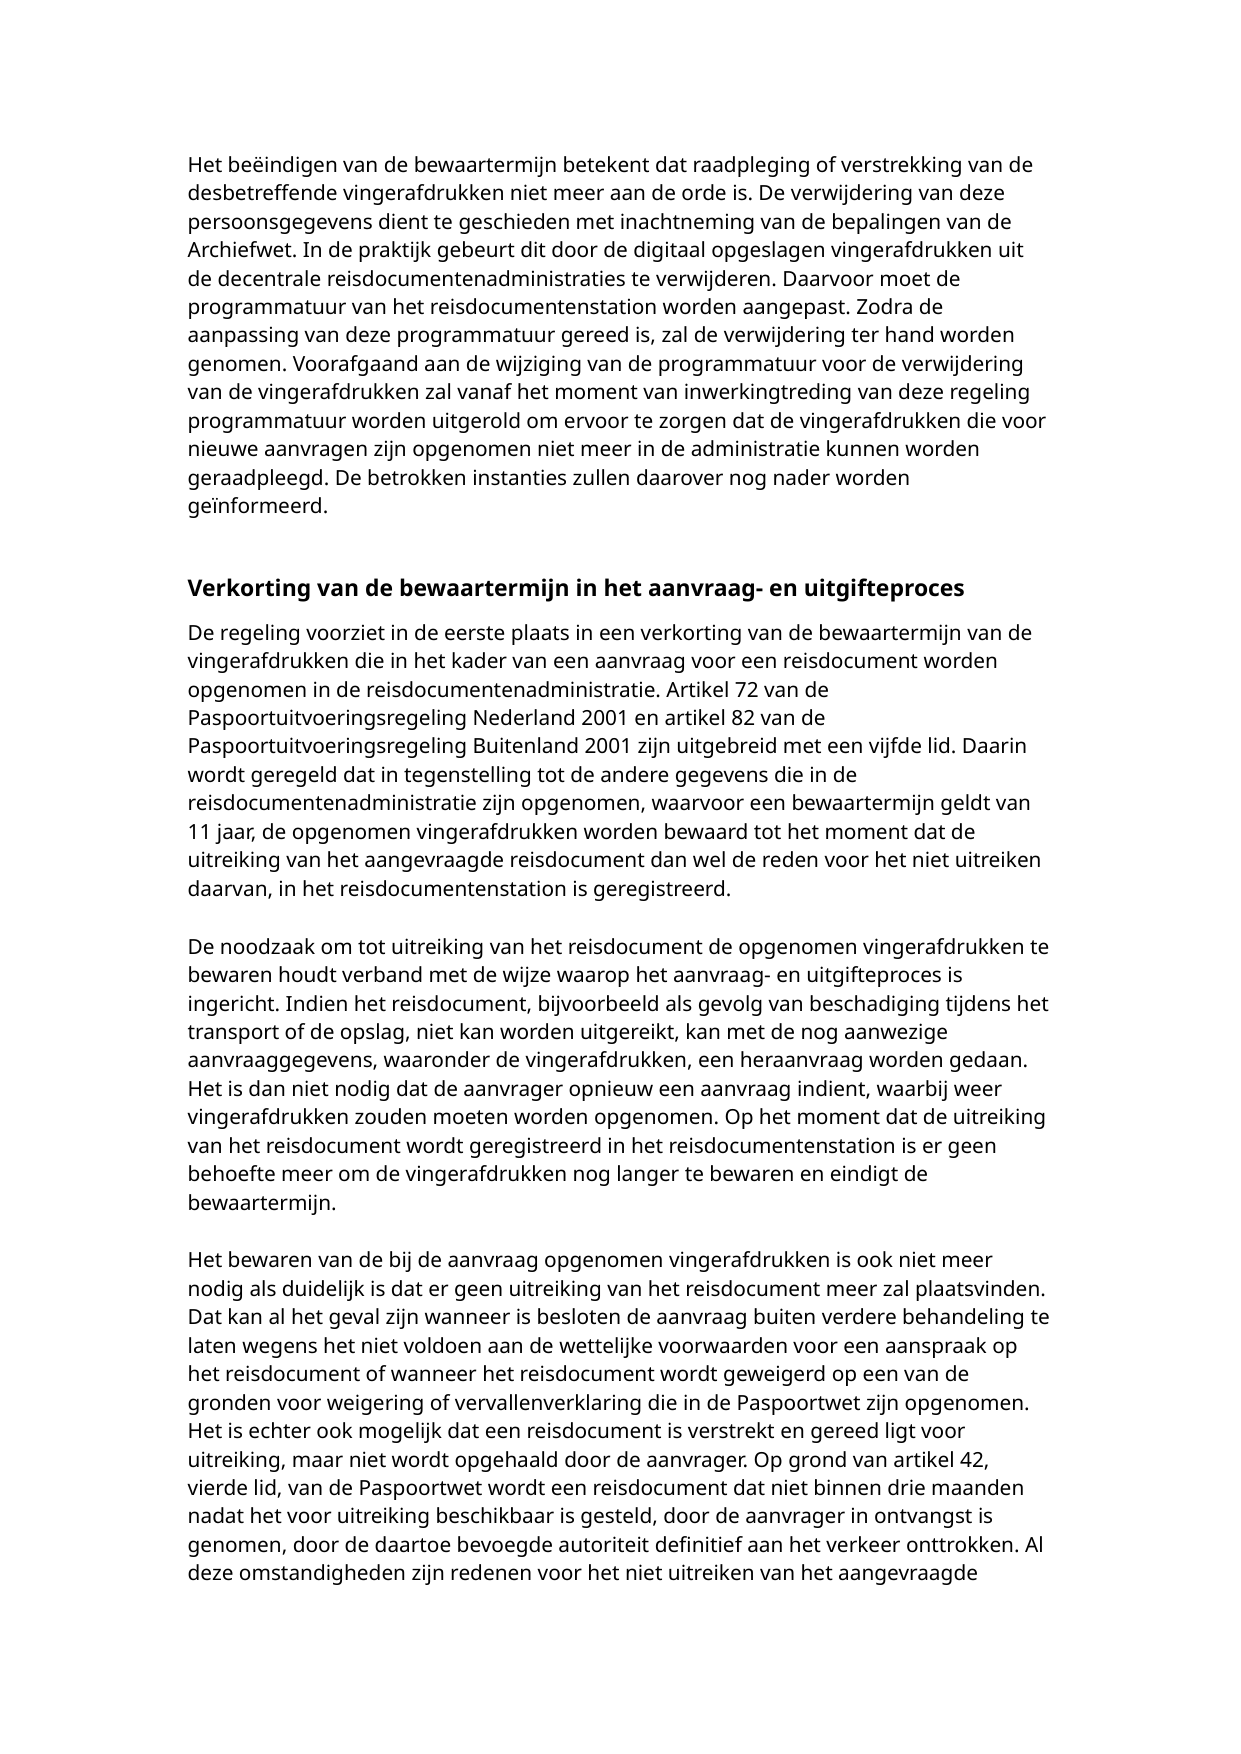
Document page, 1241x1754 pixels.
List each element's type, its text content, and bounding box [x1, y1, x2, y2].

text De regeling voorziet in de eerste plaats in een verkorting van de bewaartermijn van de vingerafdrukken die in het kader van een aanvraag voor een reisdocument worden opgenomen in de reisdocumentenadministratie. Artikel 72 van de Paspoortuitvoeringsregeling Nederland 2001 en artikel 82 van de Paspoortuitvoeringsregeling Buitenland 2001 zijn uitgebreid met een vijfde lid. Daarin wordt geregeld dat in tegenstelling tot de andere gegevens die in de reisdocumentenadministratie zijn opgenomen, waarvoor een bewaartermijn geldt van 11 jaar, de opgenomen vingerafdrukken worden bewaard tot het moment dat de uitreiking van het aangevraagde reisdocument dan wel de reden voor het niet uitreiken daarvan, in het reisdocumentenstation is geregistreerd. [187, 618, 1053, 902]
text De noodzaak om tot uitreiking van het reisdocument de opgenomen vingerafdrukken te bewaren houdt verband met de wijze waarop het aanvraag- en uitgifteproces is ingericht. Indien het reisdocument, bijvoorbeeld als gevolg van beschadiging tijdens het transport of de opslag, niet kan worden uitgereikt, kan met de nog aanwezige aanvraaggegevens, waaronder de vingerafdrukken, een heraanvraag worden gedaan. Het is dan niet nodig dat de aanvrager opnieuw een aanvraag indient, waarbij weer vingerafdrukken zouden moeten worden opgenomen. Op het moment dat de uitreiking van het reisdocument wordt geregistreerd in het reisdocumentenstation is er geen behoefte meer om de vingerafdrukken nog langer te bewaren en eindigt de bewaartermijn. [187, 932, 1053, 1216]
text Het bewaren van de bij de aanvraag opgenomen vingerafdrukken is ook niet meer nodig als duidelijk is dat er geen uitreiking van het reisdocument meer zal plaatsvinden. Dat kan al het geval zijn wanneer is besloten de aanvraag buiten verdere behandeling te laten wegens het niet voldoen aan de wettelijke voorwaarden voor een aanspraak op het reisdocument of wanneer het reisdocument wordt geweigerd op een van de gronden voor weigering of vervallenverklaring die in de Paspoortwet zijn opgenomen. Het is echter ook mogelijk dat een reisdocument is verstrekt en gereed ligt voor uitreiking, maar niet wordt opgehaald door de aanvrager. Op grond van artikel 42, vierde lid, van de Paspoortwet wordt een reisdocument dat niet binnen drie maanden nadat het voor uitreiking beschikbaar is gesteld, door de aanvrager in ontvangst is genomen, door de daartoe bevoegde autoriteit definitief aan het verkeer onttrokken. Al deze omstandigheden zijn redenen voor het niet uitreiken van het aangevraagde [187, 1246, 1053, 1587]
subtitle Verkorting van de bewaartermijn in het aanvraag- en uitgifteproces [187, 572, 1053, 603]
text Het beëindigen van de bewaartermijn betekent dat raadpleging of verstrekking van de desbetreffende vingerafdrukken niet meer aan de orde is. De verwijdering van deze persoonsgegevens dient te geschieden met inachtneming van de bepalingen van de Archiefwet. In de praktijk gebeurt dit door de digitaal opgeslagen vingerafdrukken uit de decentrale reisdocumentenadministraties te verwijderen. Daarvoor moet de programmatuur van het reisdocumentenstation worden aangepast. Zodra de aanpassing van deze programmatuur gereed is, zal de verwijdering ter hand worden genomen. Voorafgaand aan de wijziging van de programmatuur voor de verwijdering van de vingerafdrukken zal vanaf het moment van inwerkingtreding van deze regeling programmatuur worden uitgerold om ervoor te zorgen dat de vingerafdrukken die voor nieuwe aanvragen zijn opgenomen niet meer in de administratie kunnen worden geraadpleegd. De betrokken instanties zullen daarover nog nader worden geïnformeerd. [187, 150, 1053, 520]
